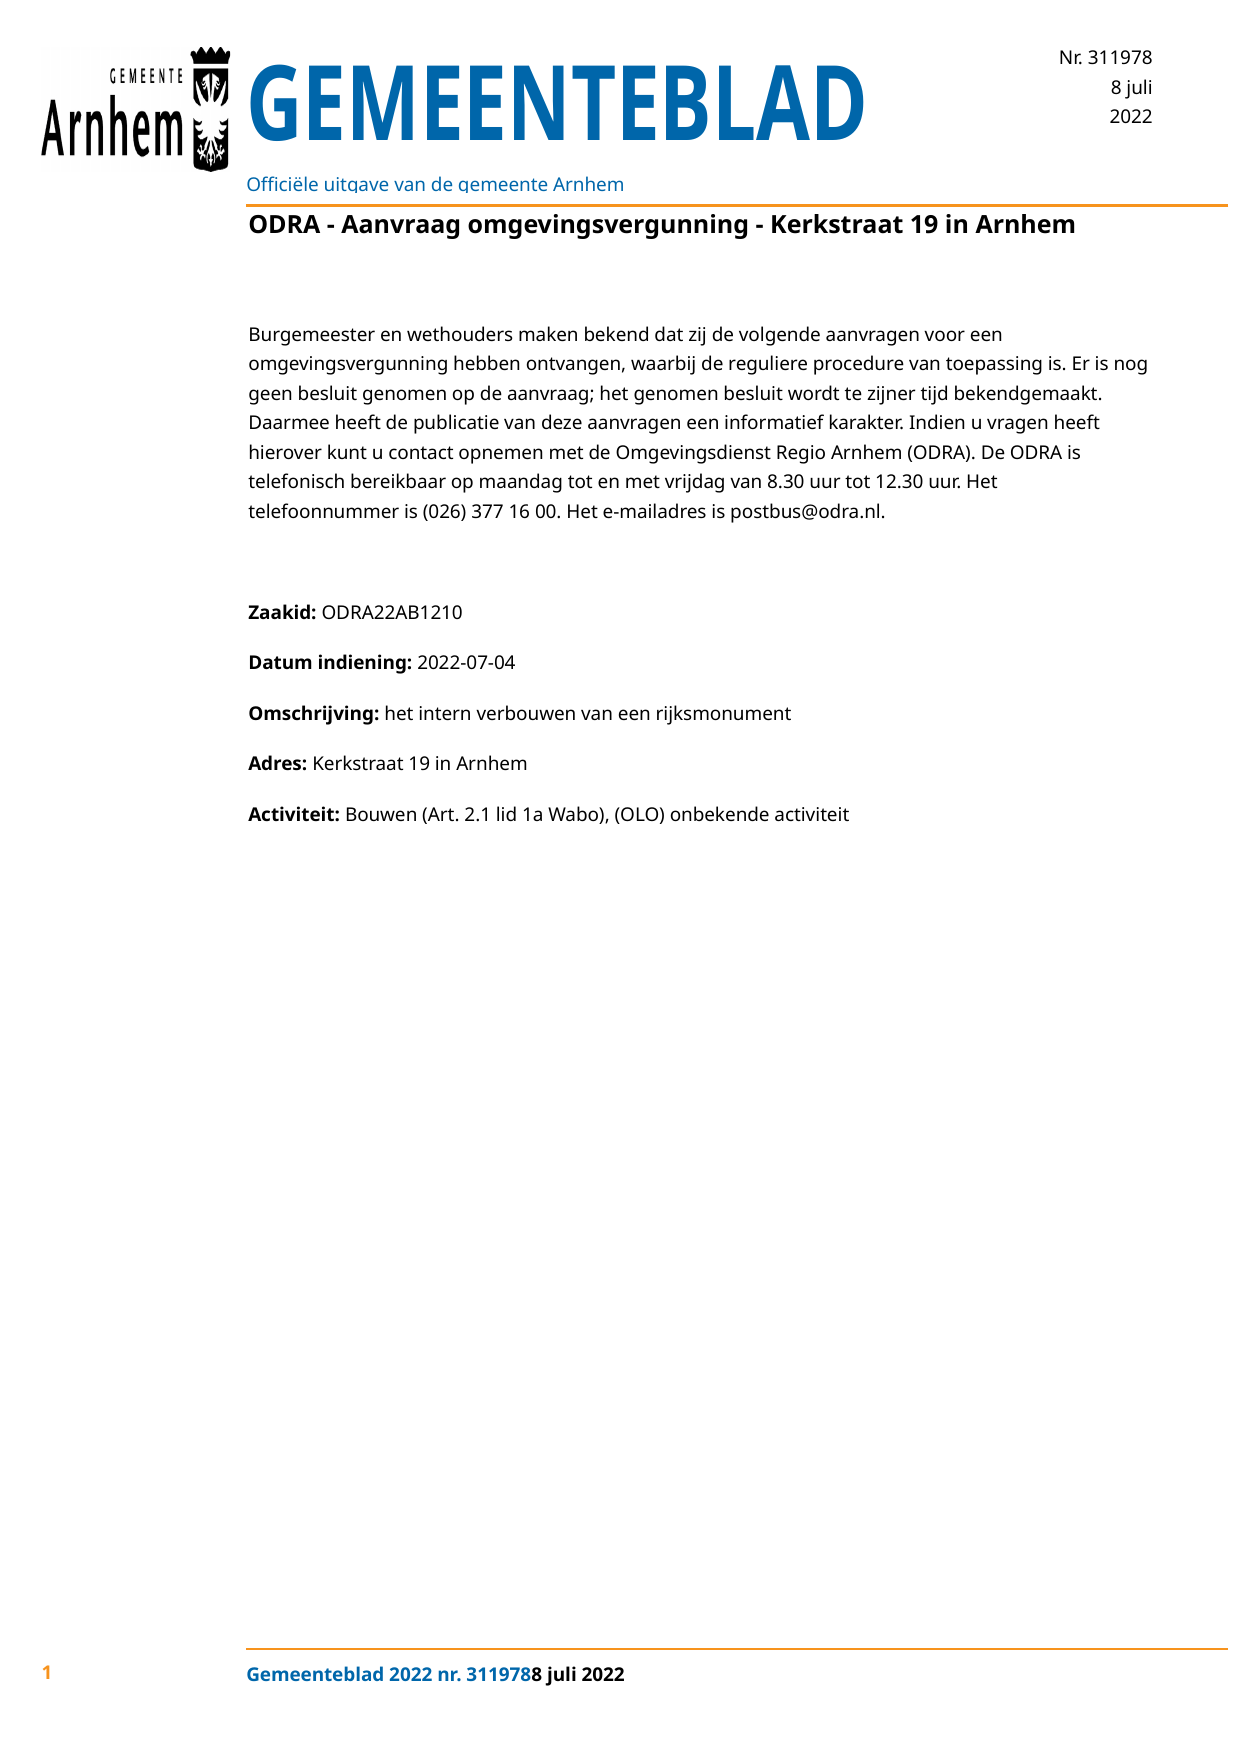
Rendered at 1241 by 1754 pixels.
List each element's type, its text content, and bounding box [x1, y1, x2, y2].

text Adres: Kerkstraat 19 in Arnhem [248, 750, 1152, 776]
text Zaakid: ODRA22AB1210 [248, 599, 1152, 625]
text Burgemeester en wethouders maken bekend dat zij de volgende aanvragen voor een omgevingsvergunning hebben ontvangen, waarbij de reguliere procedure van toepassing is. Er is nog geen besluit genomen op de aanvraag; het genomen besluit wordt te zijner tijd bekendgemaakt. Daarmee heeft de publicatie van deze aanvragen een informatief karakter. Indien u vragen heeft hierover kunt u contact opnemen met de Omgevingsdienst Regio Arnhem (ODRA). De ODRA is telefonisch bereikbaar op maandag tot en met vrijdag van 8.30 uur tot 12.30 uur. Het telefoonnummer is (026) 377 16 00. Het e-mailadres is postbus@odra.nl. [248, 321, 1152, 524]
text Omschrijving: het intern verbouwen van een rijksmonument [248, 700, 1152, 726]
text Datum indiening: 2022-07-04 [248, 649, 1152, 675]
text ODRA - Aanvraag omgevingsvergunning - Kerkstraat 19 in Arnhem [248, 207, 1152, 241]
text Activiteit: Bouwen (Art. 2.1 lid 1a Wabo), (OLO) onbekende activiteit [248, 801, 1152, 826]
picture [41, 47, 231, 172]
